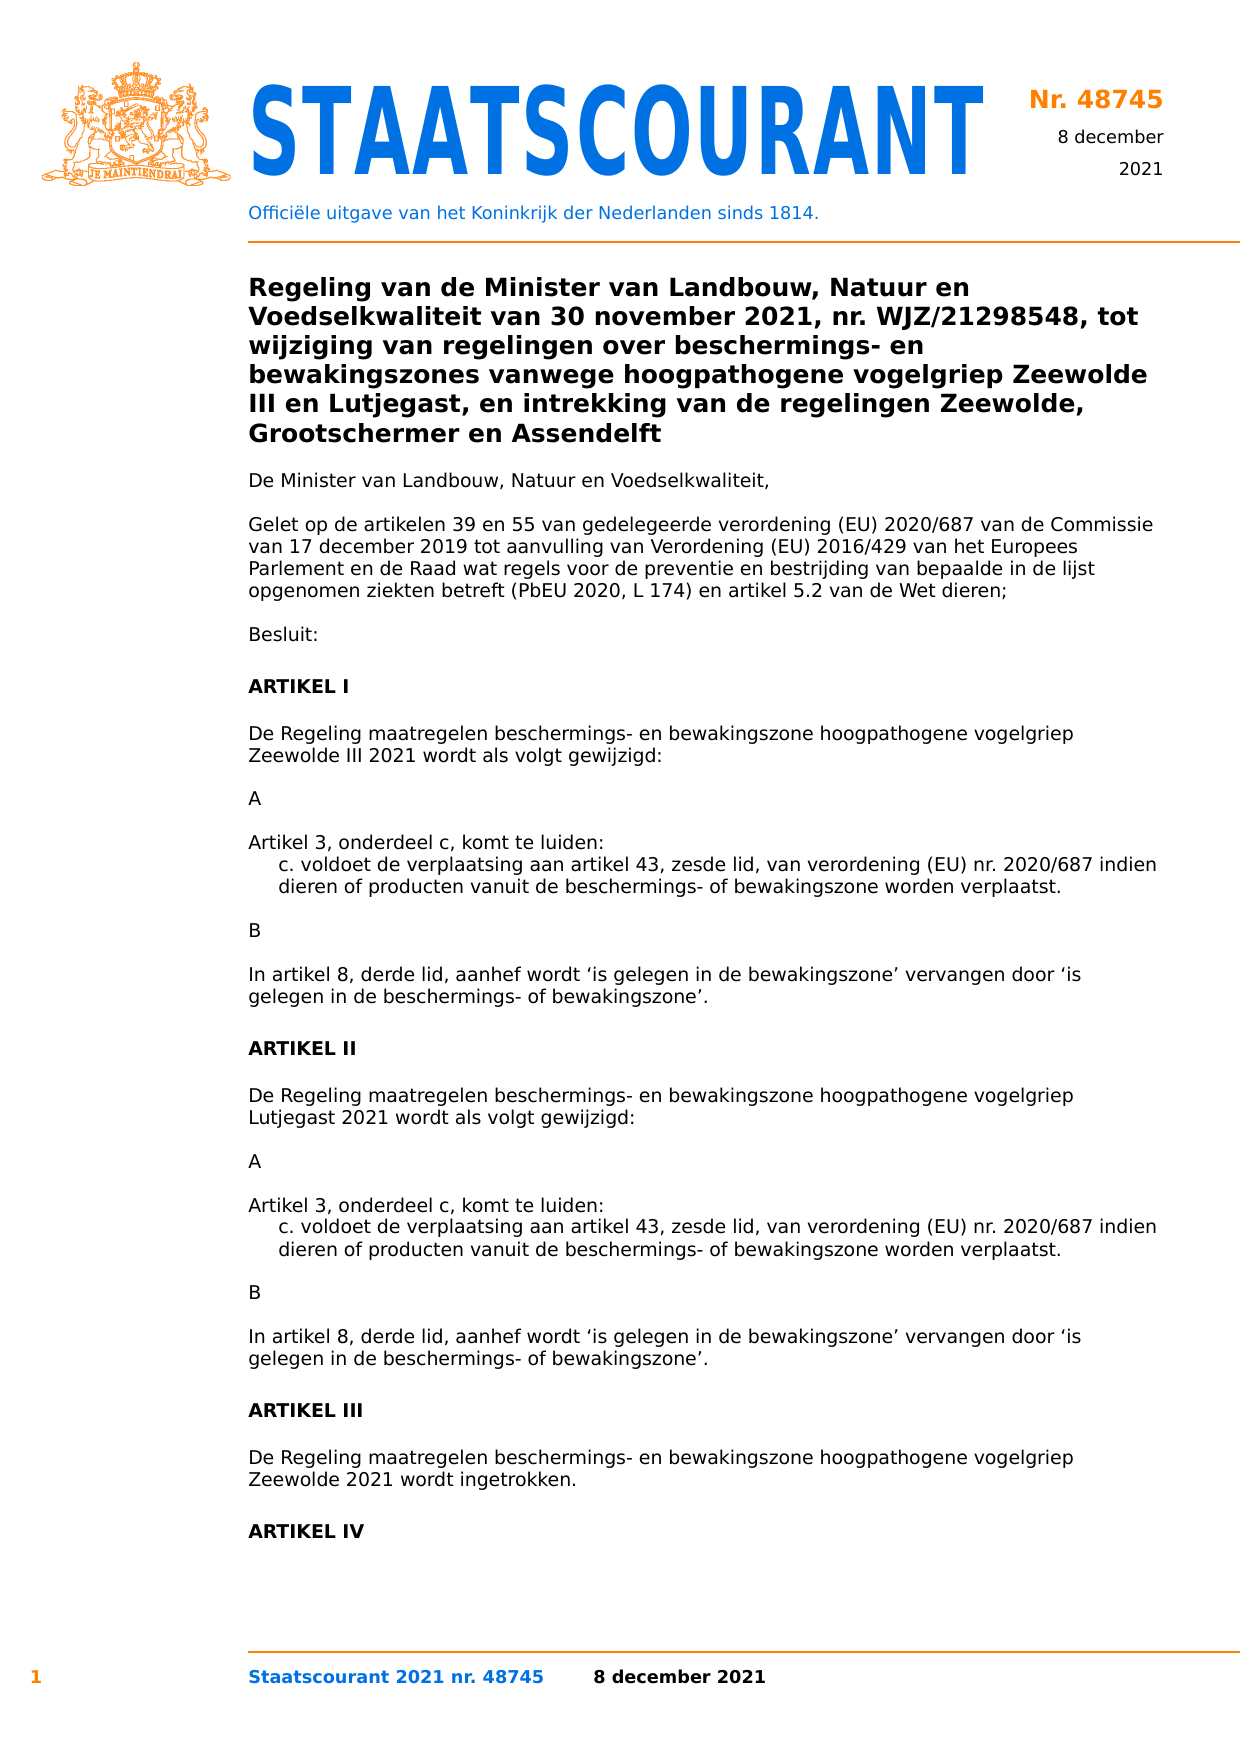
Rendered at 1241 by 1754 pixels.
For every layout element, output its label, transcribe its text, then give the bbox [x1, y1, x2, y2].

subtitle ARTIKEL IV [248, 1521, 1163, 1543]
subtitle Regeling van de Minister van Landbouw, Natuur en Voedselkwaliteit van 30 november 2021, nr. WJZ/21298548, tot wijziging van regelingen over beschermings- en bewakingszones vanwege hoogpathogene vogelgriep Zeewolde III en Lutjegast, en intrekking van de regelingen Zeewolde, Grootschermer en Assendelft [248, 273, 1163, 448]
text De Regeling maatregelen beschermings- en bewakingszone hoogpathogene vogelgriep Zeewolde 2021 wordt ingetrokken. [248, 1447, 1163, 1491]
table_cell Officiële uitgave van het Koninkrijk der Nederlanden sinds 1814. [248, 203, 1240, 241]
text In artikel 8, derde lid, aanhef wordt ‘is gelegen in de bewakingszone’ vervangen door ‘is gelegen in de beschermings- of bewakingszone’. [248, 964, 1163, 1008]
text B [248, 920, 1163, 942]
text A [248, 788, 1163, 810]
text De Regeling maatregelen beschermings- en bewakingszone hoogpathogene vogelgriep Zeewolde III 2021 wordt als volgt gewijzigd: [248, 722, 1163, 766]
text De Minister van Landbouw, Natuur en Voedselkwaliteit, [248, 470, 1163, 492]
text B [248, 1282, 1163, 1304]
table_cell 2021 [998, 153, 1240, 203]
text Besluit: [248, 623, 1163, 646]
text In artikel 8, derde lid, aanhef wordt ‘is gelegen in de bewakingszone’ vervangen door ‘is gelegen in de beschermings- of bewakingszone’. [248, 1326, 1163, 1370]
subtitle ARTIKEL II [248, 1038, 1163, 1060]
picture [41, 62, 231, 186]
text De Regeling maatregelen beschermings- en bewakingszone hoogpathogene vogelgriep Lutjegast 2021 wordt als volgt gewijzigd: [248, 1085, 1163, 1129]
text Artikel 3, onderdeel c, komt te luiden: [248, 1194, 1163, 1216]
text Artikel 3, onderdeel c, komt te luiden: [248, 832, 1163, 854]
text c. voldoet de verplaatsing aan artikel 43, zesde lid, van verordening (EU) nr. 2020/687 indien dieren of producten vanuit de beschermings- of bewakingszone worden verplaatst. [278, 1216, 1163, 1260]
subtitle ARTIKEL III [248, 1400, 1163, 1422]
subtitle ARTIKEL I [248, 676, 1163, 697]
table_header STAATSCOURANT [248, 62, 998, 203]
table_header Nr. 48745 [998, 62, 1240, 121]
table_cell 8 december [998, 121, 1240, 153]
table_header [25, 62, 248, 241]
text c. voldoet de verplaatsing aan artikel 43, zesde lid, van verordening (EU) nr. 2020/687 indien dieren of producten vanuit de beschermings- of bewakingszone worden verplaatst. [278, 854, 1163, 898]
text Gelet op de artikelen 39 en 55 van gedelegeerde verordening (EU) 2020/687 van de Commissie van 17 december 2019 tot aanvulling van Verordening (EU) 2016/429 van het Europees Parlement en de Raad wat regels voor de preventie en bestrijding van bepaalde in de lijst opgenomen ziekten betreft (PbEU 2020, L 174) en artikel 5.2 van de Wet dieren; [248, 514, 1163, 602]
text A [248, 1151, 1163, 1173]
